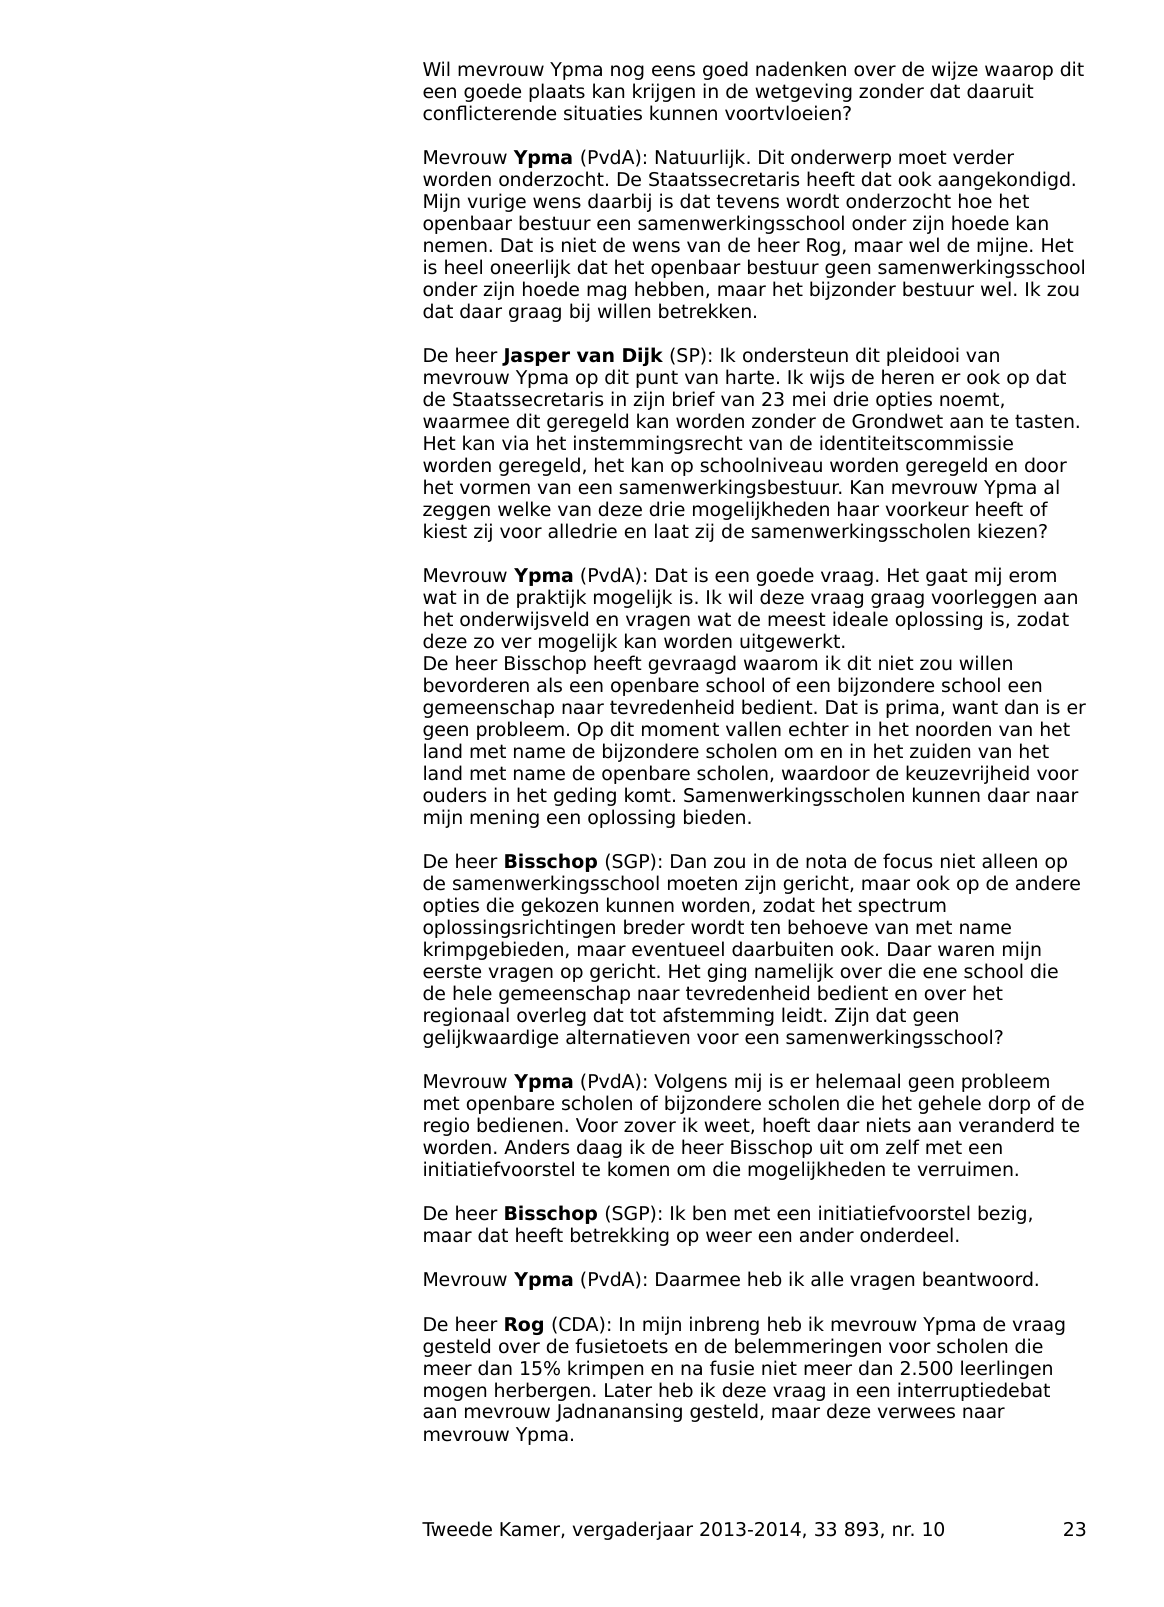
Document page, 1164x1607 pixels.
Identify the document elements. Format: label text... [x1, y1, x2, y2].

text Mevrouw Ypma (PvdA): Daarmee heb ik alle vragen beantwoord. [422, 1269, 1087, 1291]
text Mevrouw Ypma (PvdA): Dat is een goede vraag. Het gaat mij erom wat in de praktijk mogelijk is. Ik wil deze vraag graag voorleggen aan het onderwijsveld en vragen wat de meest ideale oplossing is, zodat deze zo ver mogelijk kan worden uitgewerkt. [422, 565, 1087, 653]
text De heer Jasper van Dijk (SP): Ik ondersteun dit pleidooi van mevrouw Ypma op dit punt van harte. Ik wijs de heren er ook op dat de Staatssecretaris in zijn brief van 23 mei drie opties noemt, waarmee dit geregeld kan worden zonder de Grondwet aan te tasten. Het kan via het instemmingsrecht van de identiteitscommissie worden geregeld, het kan op schoolniveau worden geregeld en door het vormen van een samenwerkingsbestuur. Kan mevrouw Ypma al zeggen welke van deze drie mogelijkheden haar voorkeur heeft of kiest zij voor alledrie en laat zij de samenwerkingsscholen kiezen? [422, 345, 1087, 543]
text De heer Bisschop (SGP): Ik ben met een initiatiefvoorstel bezig, maar dat heeft betrekking op weer een ander onderdeel. [422, 1203, 1087, 1247]
text Wil mevrouw Ypma nog eens goed nadenken over de wijze waarop dit een goede plaats kan krijgen in de wetgeving zonder dat daaruit conflicterende situaties kunnen voortvloeien? [422, 59, 1087, 125]
text De heer Rog (CDA): In mijn inbreng heb ik mevrouw Ypma de vraag gesteld over de fusietoets en de belemmeringen voor scholen die meer dan 15% krimpen en na fusie niet meer dan 2.500 leerlingen mogen herbergen. Later heb ik deze vraag in een interruptiedebat aan mevrouw Jadnanansing gesteld, maar deze verwees naar mevrouw Ypma. [422, 1313, 1087, 1445]
text Mevrouw Ypma (PvdA): Volgens mij is er helemaal geen probleem met openbare scholen of bijzondere scholen die het gehele dorp of de regio bedienen. Voor zover ik weet, hoeft daar niets aan veranderd te worden. Anders daag ik de heer Bisschop uit om zelf met een initiatiefvoorstel te komen om die mogelijkheden te verruimen. [422, 1071, 1087, 1181]
text De heer Bisschop (SGP): Dan zou in de nota de focus niet alleen op de samenwerkingsschool moeten zijn gericht, maar ook op de andere opties die gekozen kunnen worden, zodat het spectrum oplossingsrichtingen breder wordt ten behoeve van met name krimpgebieden, maar eventueel daarbuiten ook. Daar waren mijn eerste vragen op gericht. Het ging namelijk over die ene school die de hele gemeenschap naar tevredenheid bedient en over het regionaal overleg dat tot afstemming leidt. Zijn dat geen gelijkwaardige alternatieven voor een samenwerkingsschool? [422, 851, 1087, 1049]
text De heer Bisschop heeft gevraagd waarom ik dit niet zou willen bevorderen als een openbare school of een bijzondere school een gemeenschap naar tevredenheid bedient. Dat is prima, want dan is er geen probleem. Op dit moment vallen echter in het noorden van het land met name de bijzondere scholen om en in het zuiden van het land met name de openbare scholen, waardoor de keuzevrijheid voor ouders in het geding komt. Samenwerkingsscholen kunnen daar naar mijn mening een oplossing bieden. [422, 653, 1087, 829]
text Mevrouw Ypma (PvdA): Natuurlijk. Dit onderwerp moet verder worden onderzocht. De Staatssecretaris heeft dat ook aangekondigd. Mijn vurige wens daarbij is dat tevens wordt onderzocht hoe het openbaar bestuur een samenwerkingsschool onder zijn hoede kan nemen. Dat is niet de wens van de heer Rog, maar wel de mijne. Het is heel oneerlijk dat het openbaar bestuur geen samenwerkingsschool onder zijn hoede mag hebben, maar het bijzonder bestuur wel. Ik zou dat daar graag bij willen betrekken. [422, 147, 1087, 323]
